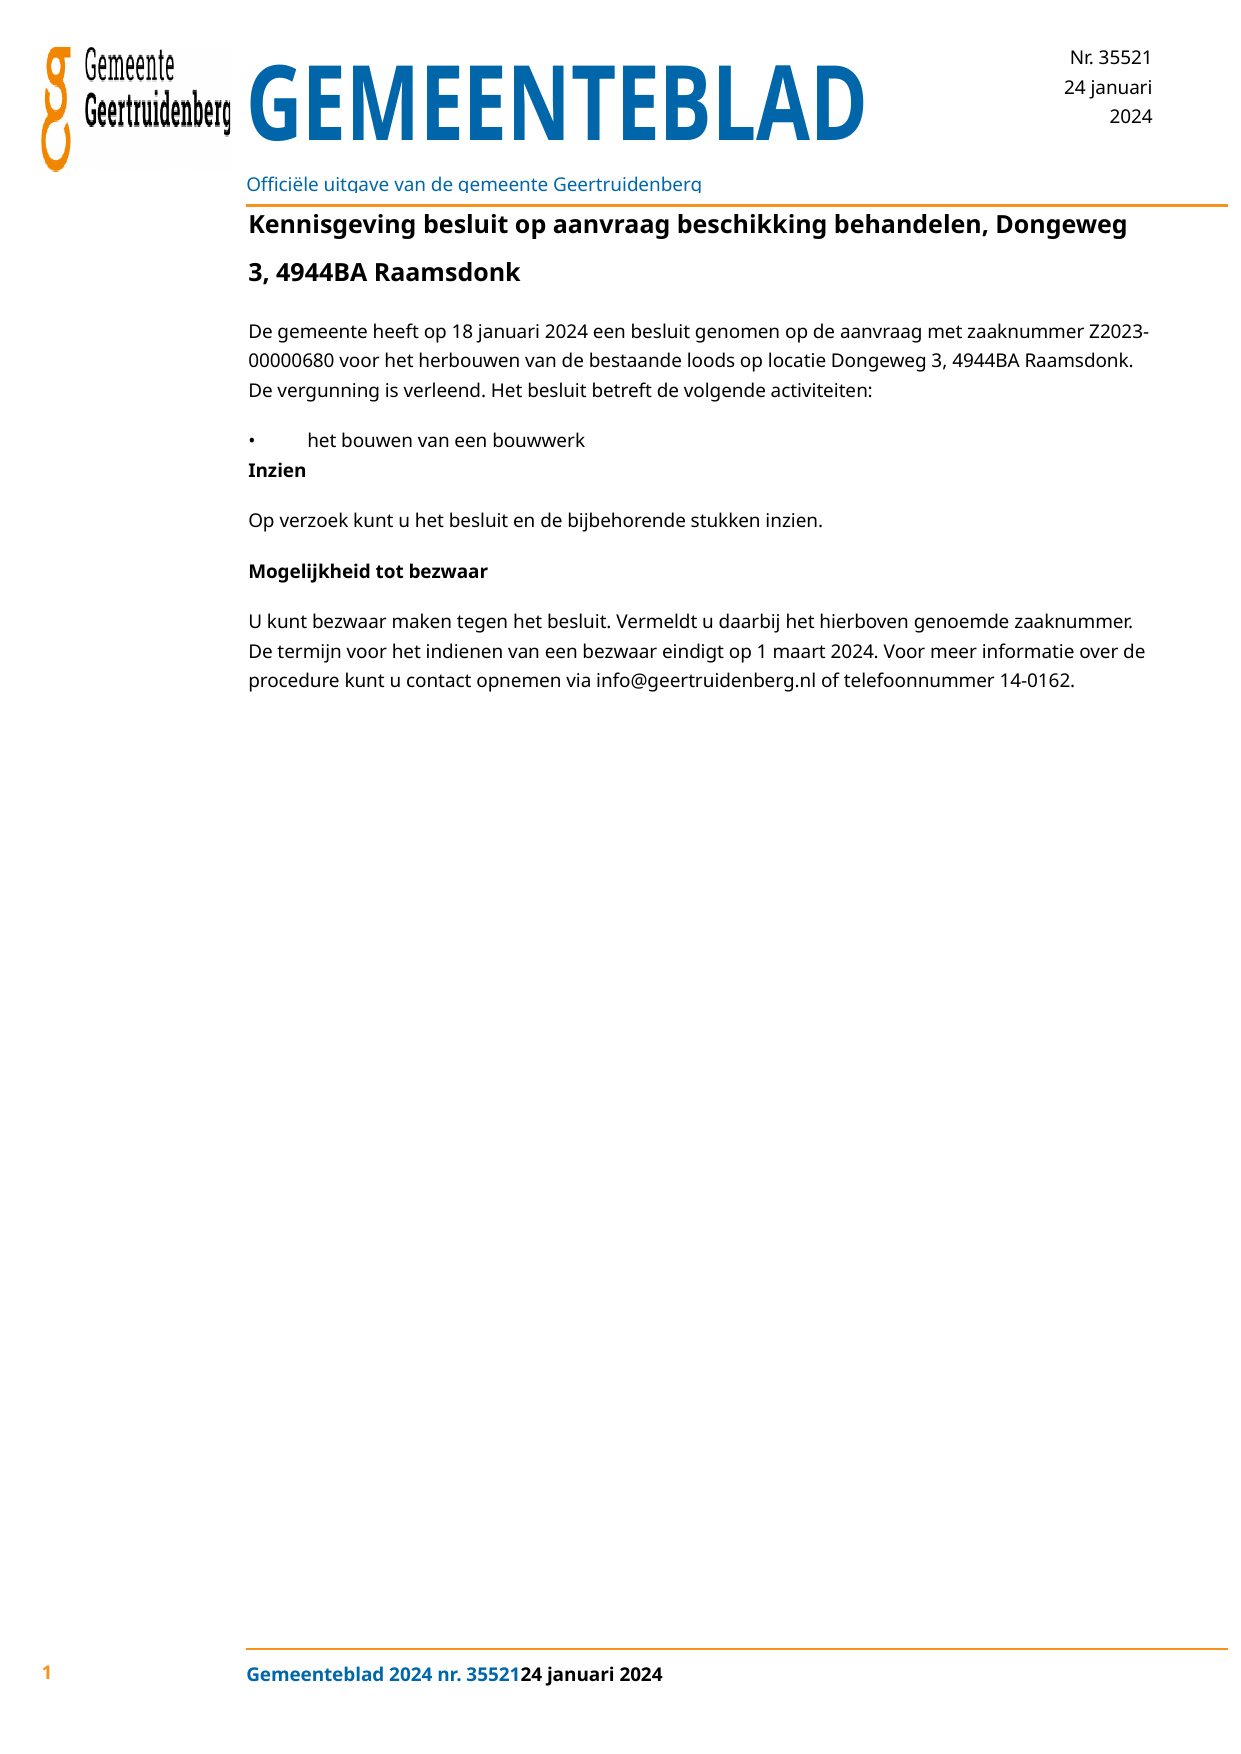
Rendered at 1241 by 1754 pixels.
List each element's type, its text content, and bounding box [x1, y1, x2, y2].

text Op verzoek kunt u het besluit en de bijbehorende stukken inzien. [248, 507, 1152, 533]
text Inzien [248, 457, 1152, 483]
list het bouwen van een bouwwerk [248, 427, 1152, 453]
text De gemeente heeft op 18 januari 2024 een besluit genomen op de aanvraag met zaaknummer Z2023-00000680 voor het herbouwen van de bestaande loods op locatie Dongeweg 3, 4944BA Raamsdonk. De vergunning is verleend. Het besluit betreft de volgende activiteiten: [248, 318, 1152, 403]
text Mogelijkheid tot bezwaar [248, 558, 1152, 584]
text U kunt bezwaar maken tegen het besluit. Vermeldt u daarbij het hierboven genoemde zaaknummer. De termijn voor het indienen van een bezwaar eindigt op 1 maart 2024. Voor meer informatie over de procedure kunt u contact opnemen via info@geertruidenberg.nl of telefoonnummer 14-0162. [248, 608, 1152, 693]
picture [41, 47, 231, 172]
text Kennisgeving besluit op aanvraag beschikking behandelen, Dongeweg 3, 4944BA Raamsdonk [248, 207, 1152, 288]
